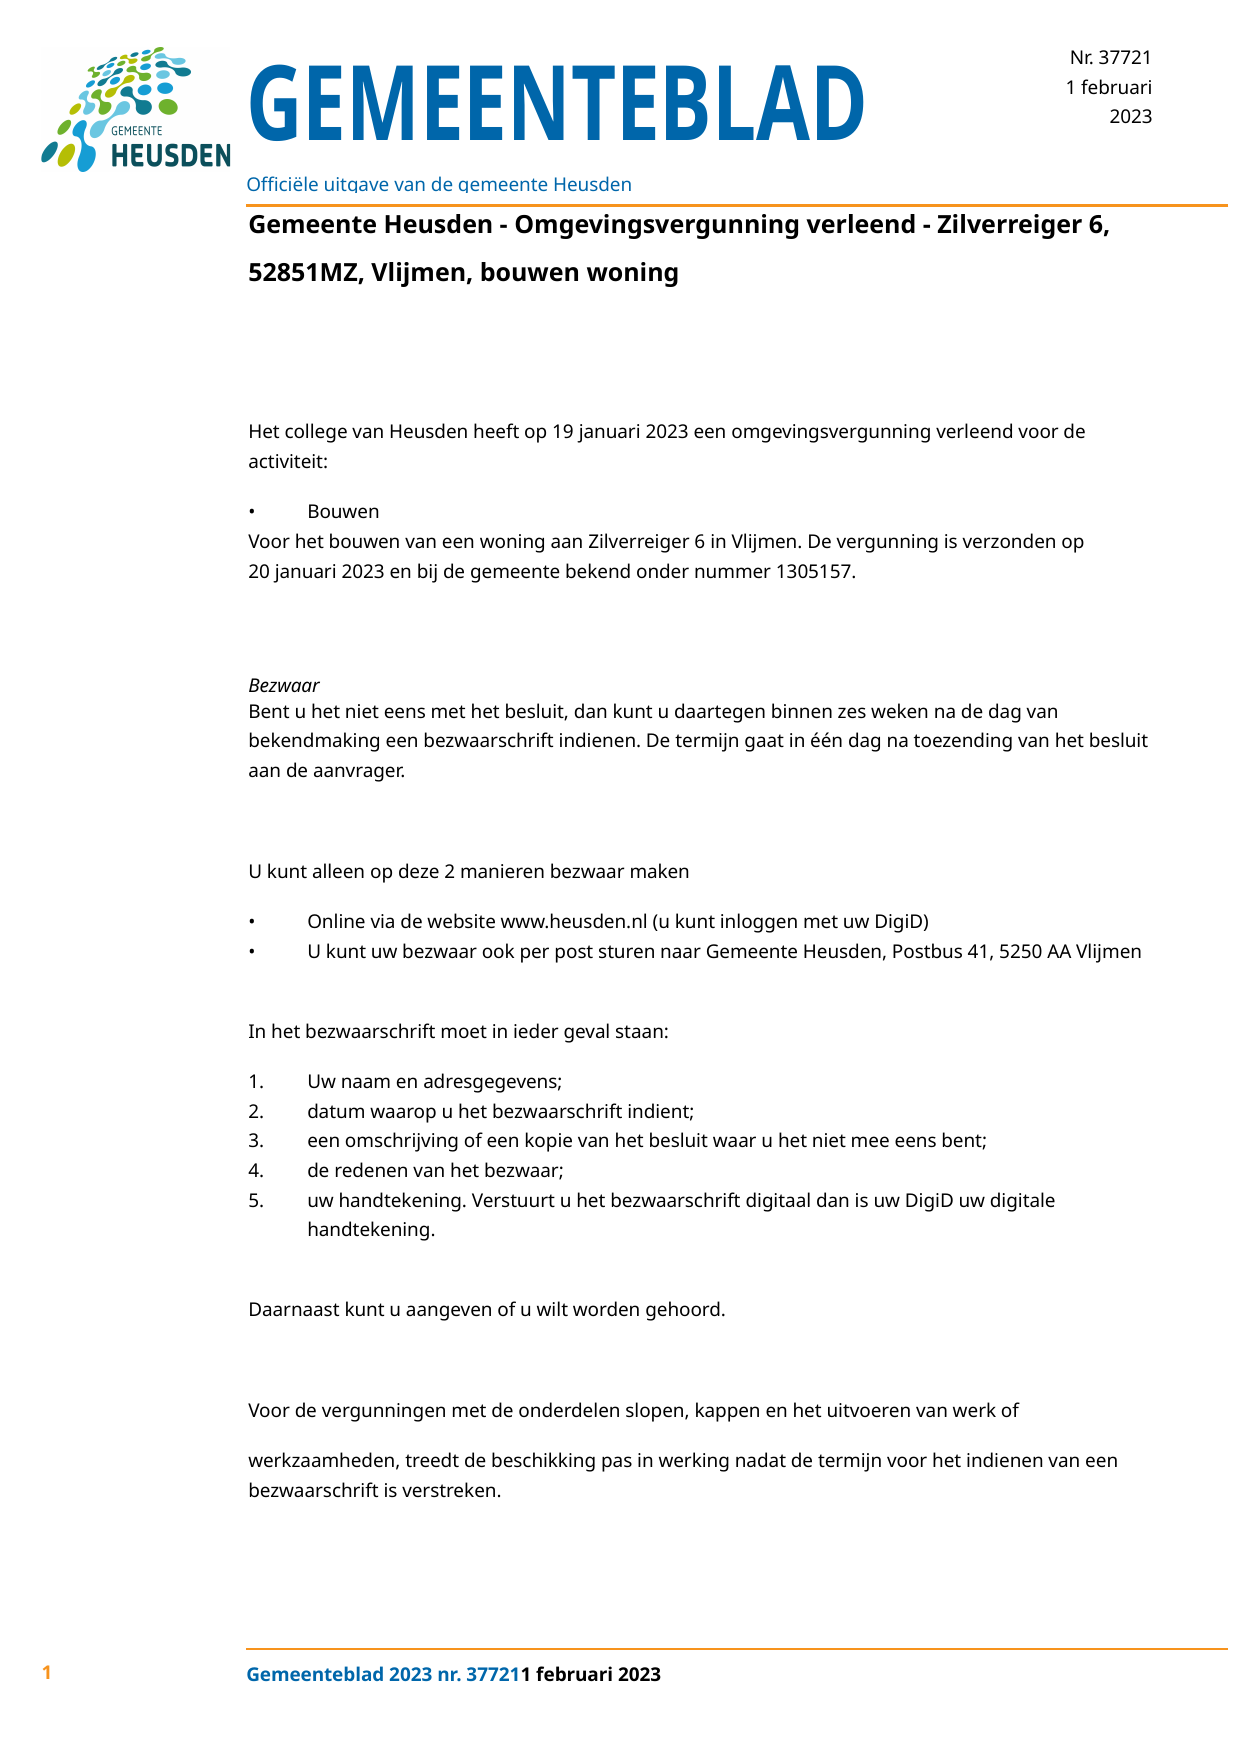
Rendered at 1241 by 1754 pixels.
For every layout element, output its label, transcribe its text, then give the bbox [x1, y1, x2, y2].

text Het college van Heusden heeft op 19 januari 2023 een omgevingsvergunning verleend voor de activiteit: [248, 419, 1152, 474]
list uw handtekening. Verstuurt u het bezwaarschrift digitaal dan is uw DigiD uw digitale handtekening. [248, 1187, 1152, 1242]
text werkzaamheden, treedt de beschikking pas in werking nadat de termijn voor het indienen van een bezwaarschrift is verstreken. [248, 1448, 1152, 1503]
text In het bezwaarschrift moet in ieder geval staan: [248, 1018, 1152, 1044]
text U kunt alleen op deze 2 manieren bezwaar maken [248, 858, 1152, 884]
picture [41, 47, 231, 172]
text Bent u het niet eens met het besluit, dan kunt u daartegen binnen zes weken na de dag van bekendmaking een bezwaarschrift indienen. De termijn gaat in één dag na toezending van het besluit aan de aanvrager. [248, 698, 1152, 783]
list de redenen van het bezwaar; [248, 1157, 1152, 1183]
text Voor het bouwen van een woning aan Zilverreiger 6 in Vlijmen. De vergunning is verzonden op 20 januari 2023 en bij de gemeente bekend onder nummer 1305157. [248, 528, 1152, 584]
list Uw naam en adresgegevens; [248, 1068, 1152, 1094]
text Bezwaar [248, 672, 1152, 698]
list een omschrijving of een kopie van het besluit waar u het niet mee eens bent; [248, 1128, 1152, 1153]
list Bouwen [248, 499, 1152, 524]
list datum waarop u het bezwaarschrift indient; [248, 1098, 1152, 1124]
list U kunt uw bezwaar ook per post sturen naar Gemeente Heusden, Postbus 41, 5250 AA Vlijmen [248, 938, 1152, 964]
text Gemeente Heusden - Omgevingsvergunning verleend - Zilverreiger 6, 52851MZ, Vlijmen, bouwen woning [248, 207, 1152, 288]
text Daarnaast kunt u aangeven of u wilt worden gehoord. [248, 1296, 1152, 1322]
list Online via de website www.heusden.nl (u kunt inloggen met uw DigiD) [248, 908, 1152, 934]
text Voor de vergunningen met de onderdelen slopen, kappen en het uitvoeren van werk of [248, 1397, 1152, 1423]
